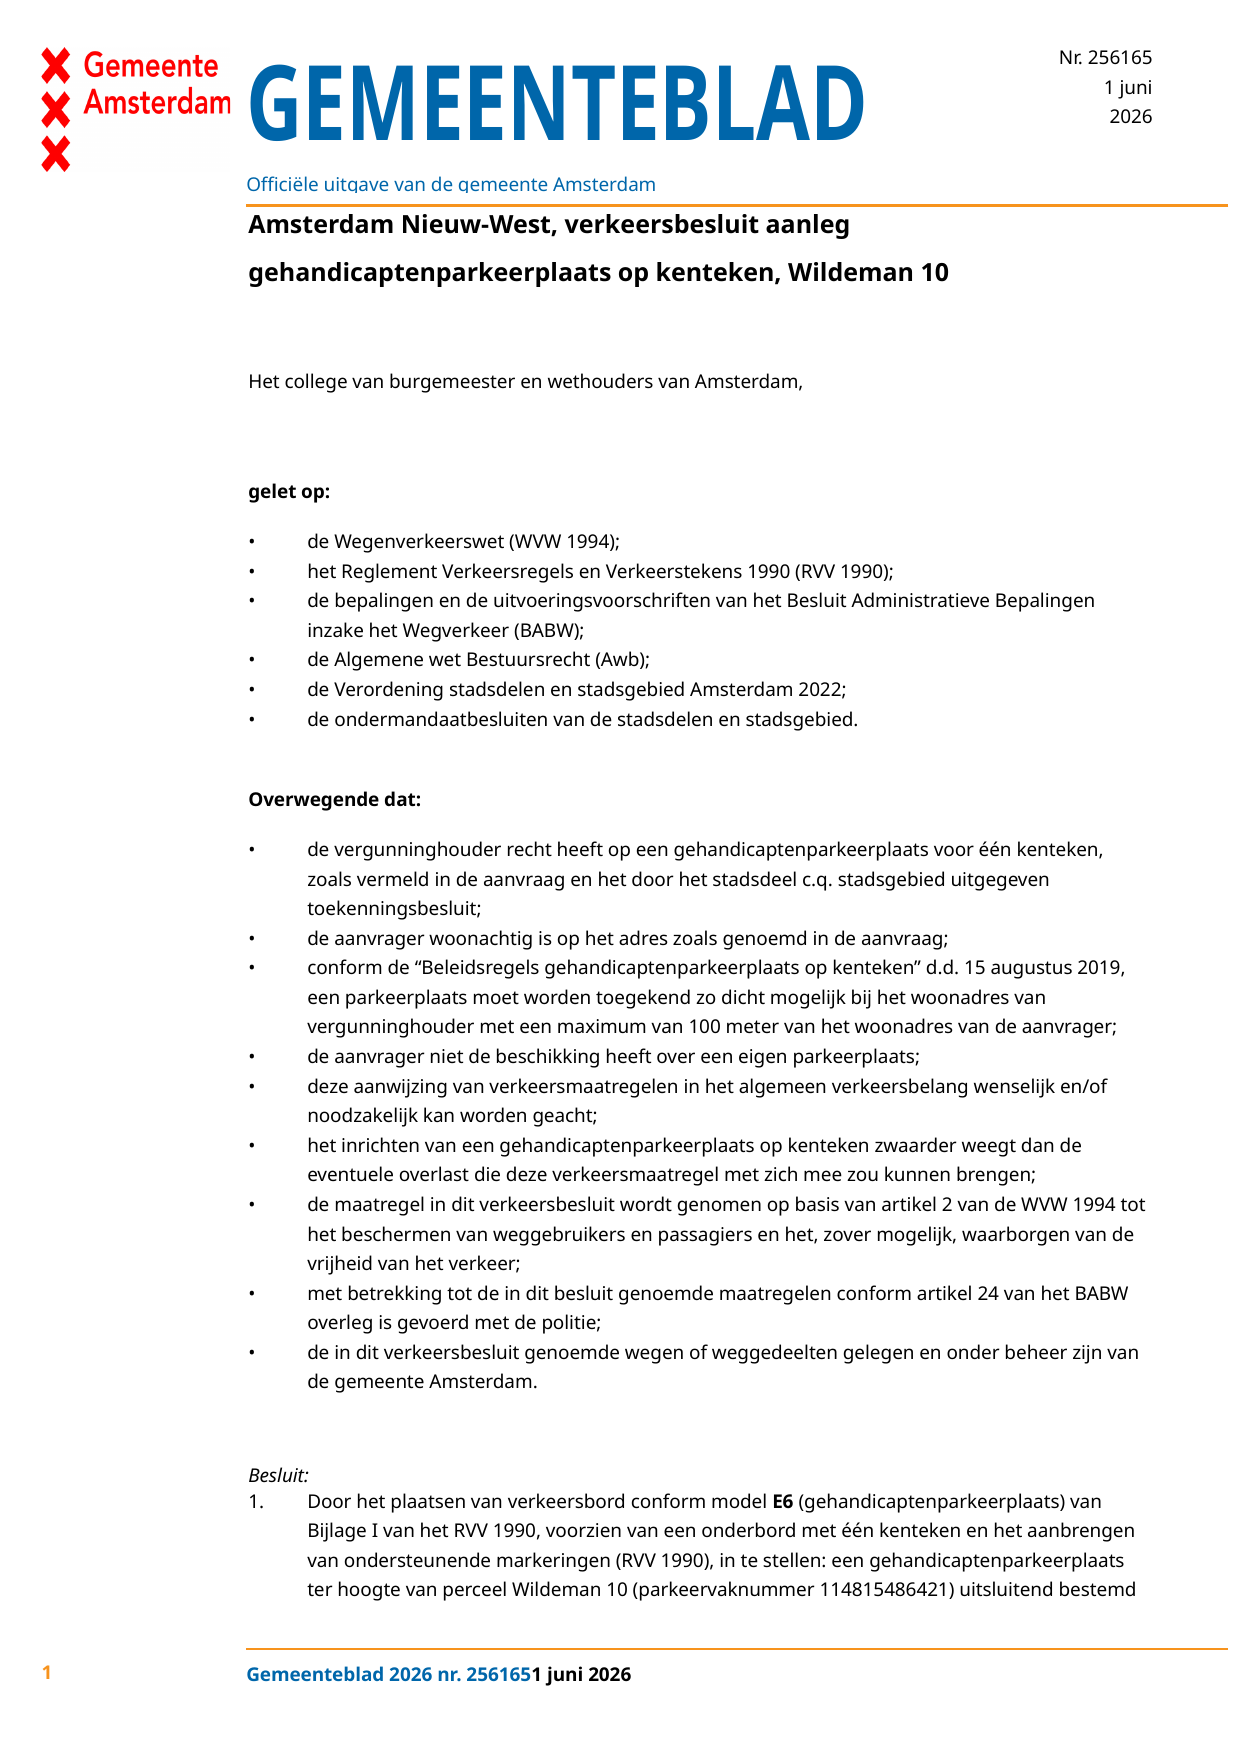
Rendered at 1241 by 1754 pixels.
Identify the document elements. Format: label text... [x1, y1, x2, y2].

list het inrichten van een gehandicaptenparkeerplaats op kenteken zwaarder weegt dan de eventuele overlast die deze verkeersmaatregel met zich mee zou kunnen brengen; [248, 1132, 1152, 1187]
list de Verordening stadsdelen en stadsgebied Amsterdam 2022; [248, 676, 1152, 702]
list de maatregel in dit verkeersbesluit wordt genomen op basis van artikel 2 van de WVW 1994 tot het beschermen van weggebruikers en passagiers en het, zover mogelijk, waarborgen van de vrijheid van het verkeer; [248, 1191, 1152, 1276]
picture [41, 47, 231, 172]
list de bepalingen en de uitvoeringsvoorschriften van het Besluit Administratieve Bepalingen inzake het Wegverkeer (BABW); [248, 587, 1152, 643]
list het Reglement Verkeersregels en Verkeerstekens 1990 (RVV 1990); [248, 558, 1152, 583]
text Amsterdam Nieuw-West, verkeersbesluit aanleg gehandicaptenparkeerplaats op kenteken, Wildeman 10 [248, 207, 1152, 288]
list Door het plaatsen van verkeersbord conform model E6 (gehandicaptenparkeerplaats) van Bijlage I van het RVV 1990, voorzien van een onderbord met één kenteken en het aanbrengen van ondersteunende markeringen (RVV 1990), in te stellen: een gehandicaptenparkeerplaats ter hoogte van perceel Wildeman 10 (parkeervaknummer 114815486421) uitsluitend bestemd [248, 1488, 1152, 1602]
text Besluit: [248, 1462, 1152, 1488]
list de ondermandaatbesluiten van de stadsdelen en stadsgebied. [248, 706, 1152, 731]
list de aanvrager woonachtig is op het adres zoals genoemd in de aanvraag; [248, 925, 1152, 951]
list de vergunninghouder recht heeft op een gehandicaptenparkeerplaats voor één kenteken, zoals vermeld in de aanvraag en het door het stadsdeel c.q. stadsgebied uitgegeven toekenningsbesluit; [248, 836, 1152, 921]
list deze aanwijzing van verkeersmaatregelen in het algemeen verkeersbelang wenselijk en/of noodzakelijk kan worden geacht; [248, 1073, 1152, 1128]
list de Wegenverkeerswet (WVW 1994); [248, 528, 1152, 554]
list de aanvrager niet de beschikking heeft over een eigen parkeerplaats; [248, 1043, 1152, 1069]
text Overwegende dat: [248, 786, 1152, 811]
text Het college van burgemeester en wethouders van Amsterdam, [248, 368, 1152, 394]
list de in dit verkeersbesluit genoemde wegen of weggedeelten gelegen en onder beheer zijn van de gemeente Amsterdam. [248, 1339, 1152, 1394]
text gelet op: [248, 478, 1152, 503]
list met betrekking tot de in dit besluit genoemde maatregelen conform artikel 24 van het BABW overleg is gevoerd met de politie; [248, 1280, 1152, 1335]
list conform de “Beleidsregels gehandicaptenparkeerplaats op kenteken” d.d. 15 augustus 2019, een parkeerplaats moet worden toegekend zo dicht mogelijk bij het woonadres van vergunninghouder met een maximum van 100 meter van het woonadres van de aanvrager; [248, 954, 1152, 1039]
list de Algemene wet Bestuursrecht (Awb); [248, 647, 1152, 672]
